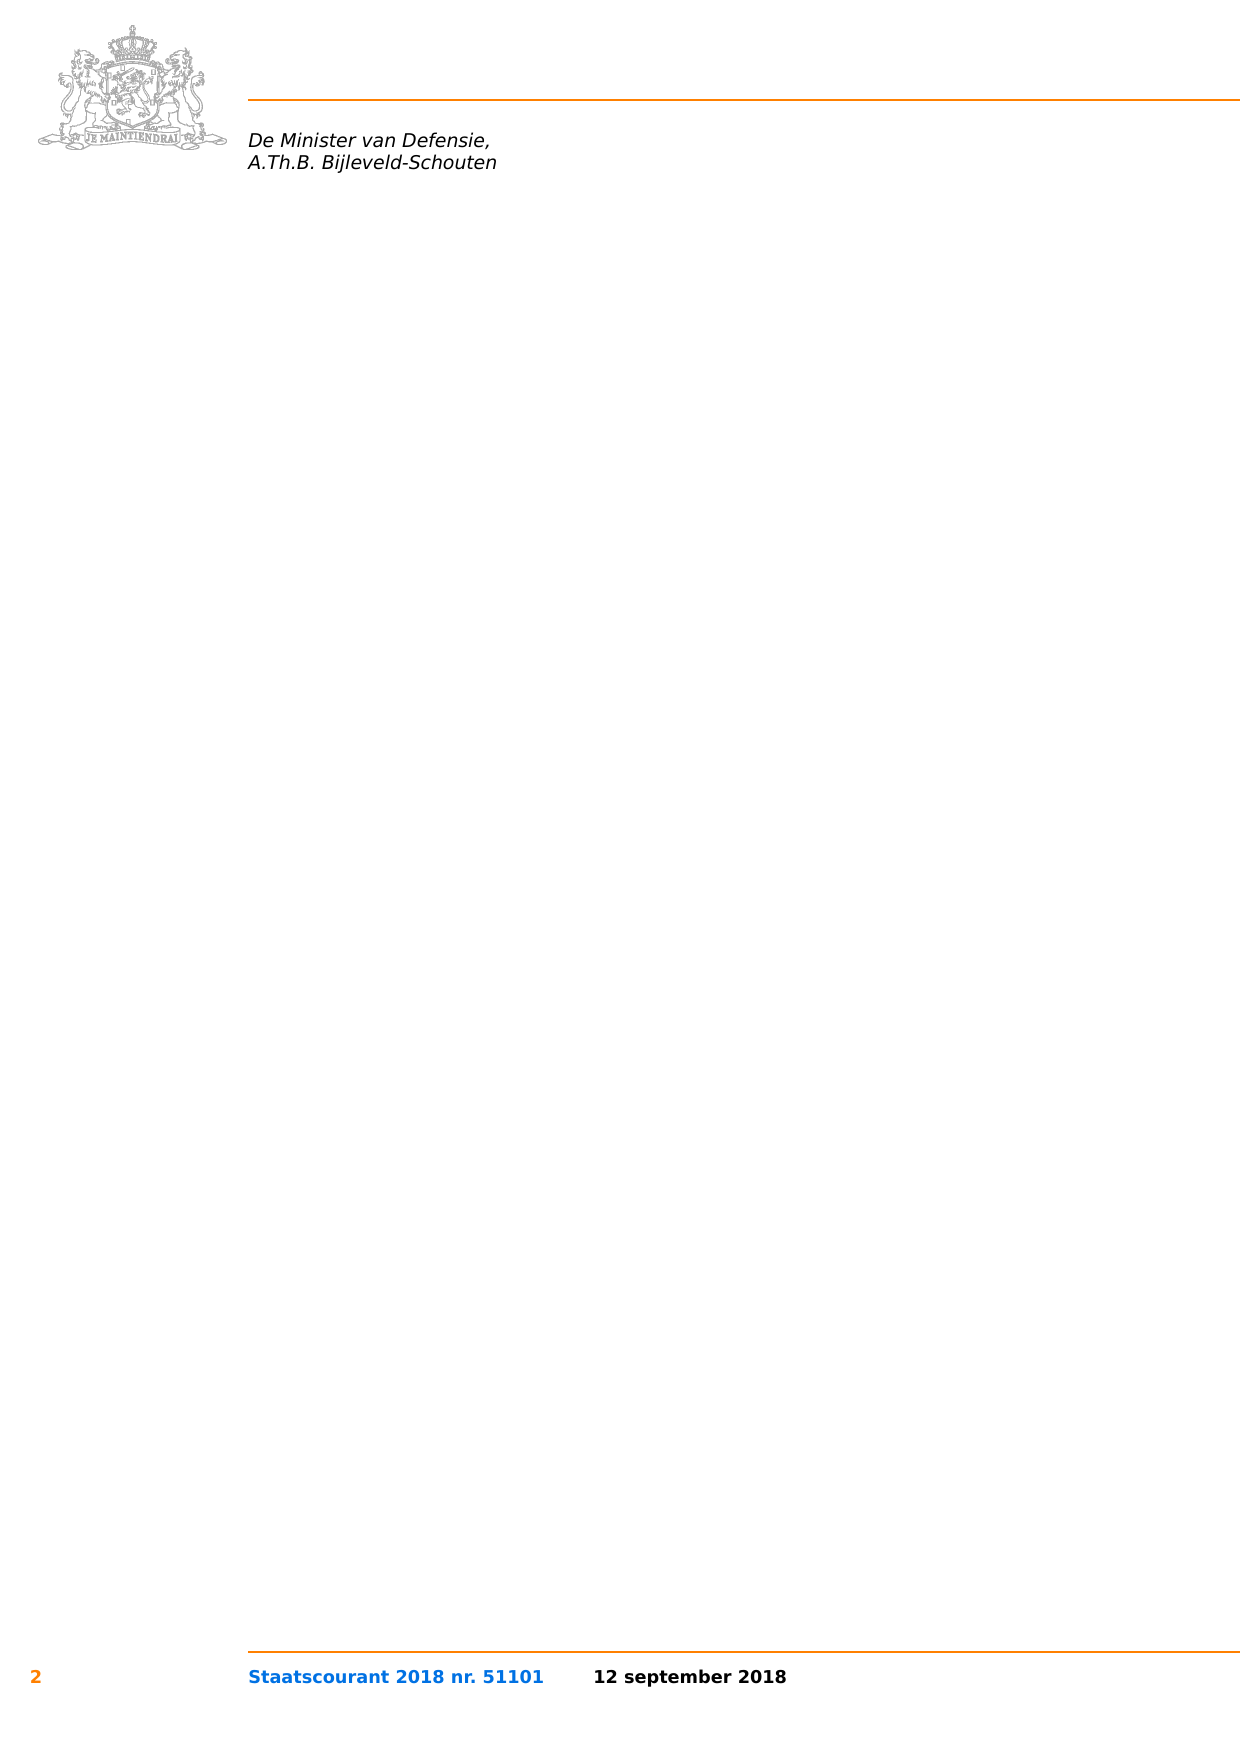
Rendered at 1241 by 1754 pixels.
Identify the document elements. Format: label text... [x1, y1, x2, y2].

picture [38, 25, 227, 150]
text De Minister van Defensie, A.Th.B. Bijleveld-Schouten [248, 130, 1163, 174]
